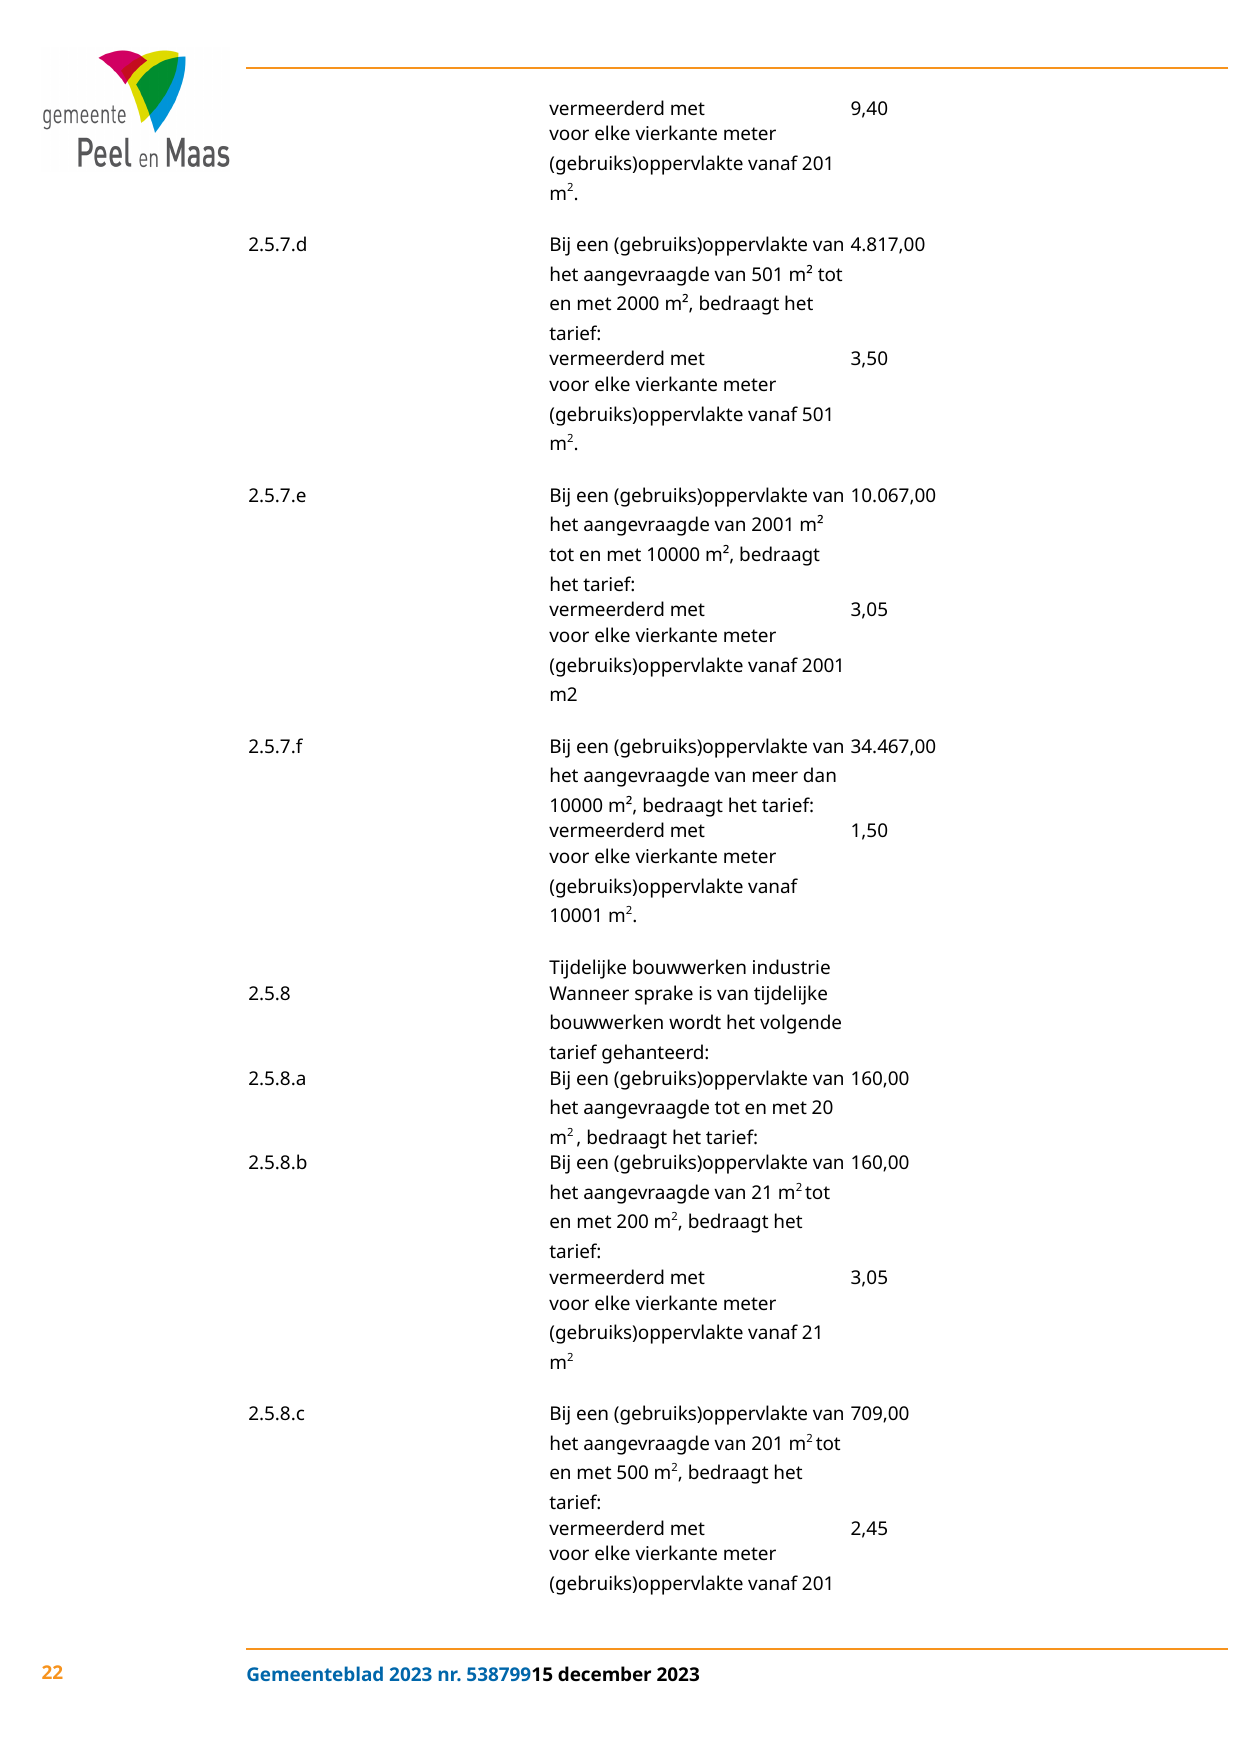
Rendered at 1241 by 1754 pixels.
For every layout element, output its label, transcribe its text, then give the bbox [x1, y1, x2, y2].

table_cell voor elke vierkante meter (gebruiks)oppervlakte vanaf 501 m2. [549, 371, 850, 456]
table_cell [248, 1375, 549, 1400]
table_cell Bij een (gebruiks)oppervlakte van het aangevraagde van meer dan 10000 m², bedraagt het tarief: [549, 733, 850, 818]
table_cell 160,00 [850, 1150, 1152, 1264]
table_cell [850, 980, 1152, 1065]
table_cell 2.5.8.c [248, 1400, 549, 1515]
table_cell voor elke vierkante meter (gebruiks)oppervlakte vanaf 10001 m2. [549, 844, 850, 928]
table_cell [549, 928, 850, 954]
table_cell Bij een (gebruiks)oppervlakte van het aangevraagde van 21 m2 tot en met 200 m2, bedraagt het tarief: [549, 1150, 850, 1264]
table_cell vermeerderd met [549, 95, 850, 121]
table_cell [549, 456, 850, 482]
table_cell [248, 371, 549, 456]
table_cell [549, 707, 850, 733]
table_cell [248, 954, 549, 980]
table_cell vermeerderd met [549, 596, 850, 622]
table_cell 3,50 [850, 346, 1152, 371]
table_cell [248, 1541, 549, 1596]
table_cell [850, 1290, 1152, 1375]
table_cell 2.5.8 [248, 980, 549, 1065]
table_cell voor elke vierkante meter (gebruiks)oppervlakte vanaf 201 [549, 1541, 850, 1596]
table_cell 2.5.7.d [248, 231, 549, 346]
table_cell [850, 954, 1152, 980]
table_cell 9,40 [850, 95, 1152, 121]
table_cell [850, 121, 1152, 205]
table_cell 160,00 [850, 1065, 1152, 1149]
table_cell [850, 622, 1152, 707]
table_cell voor elke vierkante meter (gebruiks)oppervlakte vanaf 201 m2. [549, 121, 850, 205]
table_cell [248, 95, 549, 121]
table_cell voor elke vierkante meter (gebruiks)oppervlakte vanaf 21 m2 [549, 1290, 850, 1375]
table_cell [248, 818, 549, 843]
table_cell 2,45 [850, 1515, 1152, 1541]
table_cell vermeerderd met [549, 1264, 850, 1290]
table_cell [850, 844, 1152, 928]
table_cell 10.067,00 [850, 482, 1152, 596]
table_cell [850, 456, 1152, 482]
picture [41, 47, 231, 172]
table_cell [248, 205, 549, 231]
table_cell [248, 596, 549, 622]
table_cell 1,50 [850, 818, 1152, 843]
table_cell 4.817,00 [850, 231, 1152, 346]
table_cell 3,05 [850, 1264, 1152, 1290]
table_cell [248, 622, 549, 707]
table_cell 3,05 [850, 596, 1152, 622]
table_cell [850, 205, 1152, 231]
table_cell 2.5.7.e [248, 482, 549, 596]
table_cell 2.5.7.f [248, 733, 549, 818]
table_cell [248, 456, 549, 482]
table_cell [850, 928, 1152, 954]
table_cell Bij een (gebruiks)oppervlakte van het aangevraagde van 2001 m² tot en met 10000 m², bedraagt het tarief: [549, 482, 850, 596]
table_cell [850, 1375, 1152, 1400]
table_cell [850, 707, 1152, 733]
table_cell [248, 1515, 549, 1541]
table_cell 2.5.8.a [248, 1065, 549, 1149]
table_cell voor elke vierkante meter (gebruiks)oppervlakte vanaf 2001 m2 [549, 622, 850, 707]
table_cell [248, 346, 549, 371]
table_cell Bij een (gebruiks)oppervlakte van het aangevraagde tot en met 20 m2 , bedraagt het tarief: [549, 1065, 850, 1149]
table_cell [549, 205, 850, 231]
table_cell [549, 1375, 850, 1400]
table_cell [248, 1264, 549, 1290]
table_cell Bij een (gebruiks)oppervlakte van het aangevraagde van 201 m2 tot en met 500 m2, bedraagt het tarief: [549, 1400, 850, 1515]
table_cell 709,00 [850, 1400, 1152, 1515]
table_cell 2.5.8.b [248, 1150, 549, 1264]
table_cell [248, 707, 549, 733]
table_cell Bij een (gebruiks)oppervlakte van het aangevraagde van 501 m² tot en met 2000 m², bedraagt het tarief: [549, 231, 850, 346]
table_cell [248, 928, 549, 954]
table_cell vermeerderd met [549, 818, 850, 843]
table_cell 34.467,00 [850, 733, 1152, 818]
table_cell [850, 1541, 1152, 1596]
table_cell [248, 844, 549, 928]
table_cell Wanneer sprake is van tijdelijke bouwwerken wordt het volgende tarief gehanteerd: [549, 980, 850, 1065]
table_cell [248, 1290, 549, 1375]
table_cell [248, 121, 549, 205]
table_cell vermeerderd met [549, 346, 850, 371]
table_cell Tijdelijke bouwwerken industrie [549, 954, 850, 980]
table_cell [850, 371, 1152, 456]
table_cell vermeerderd met [549, 1515, 850, 1541]
